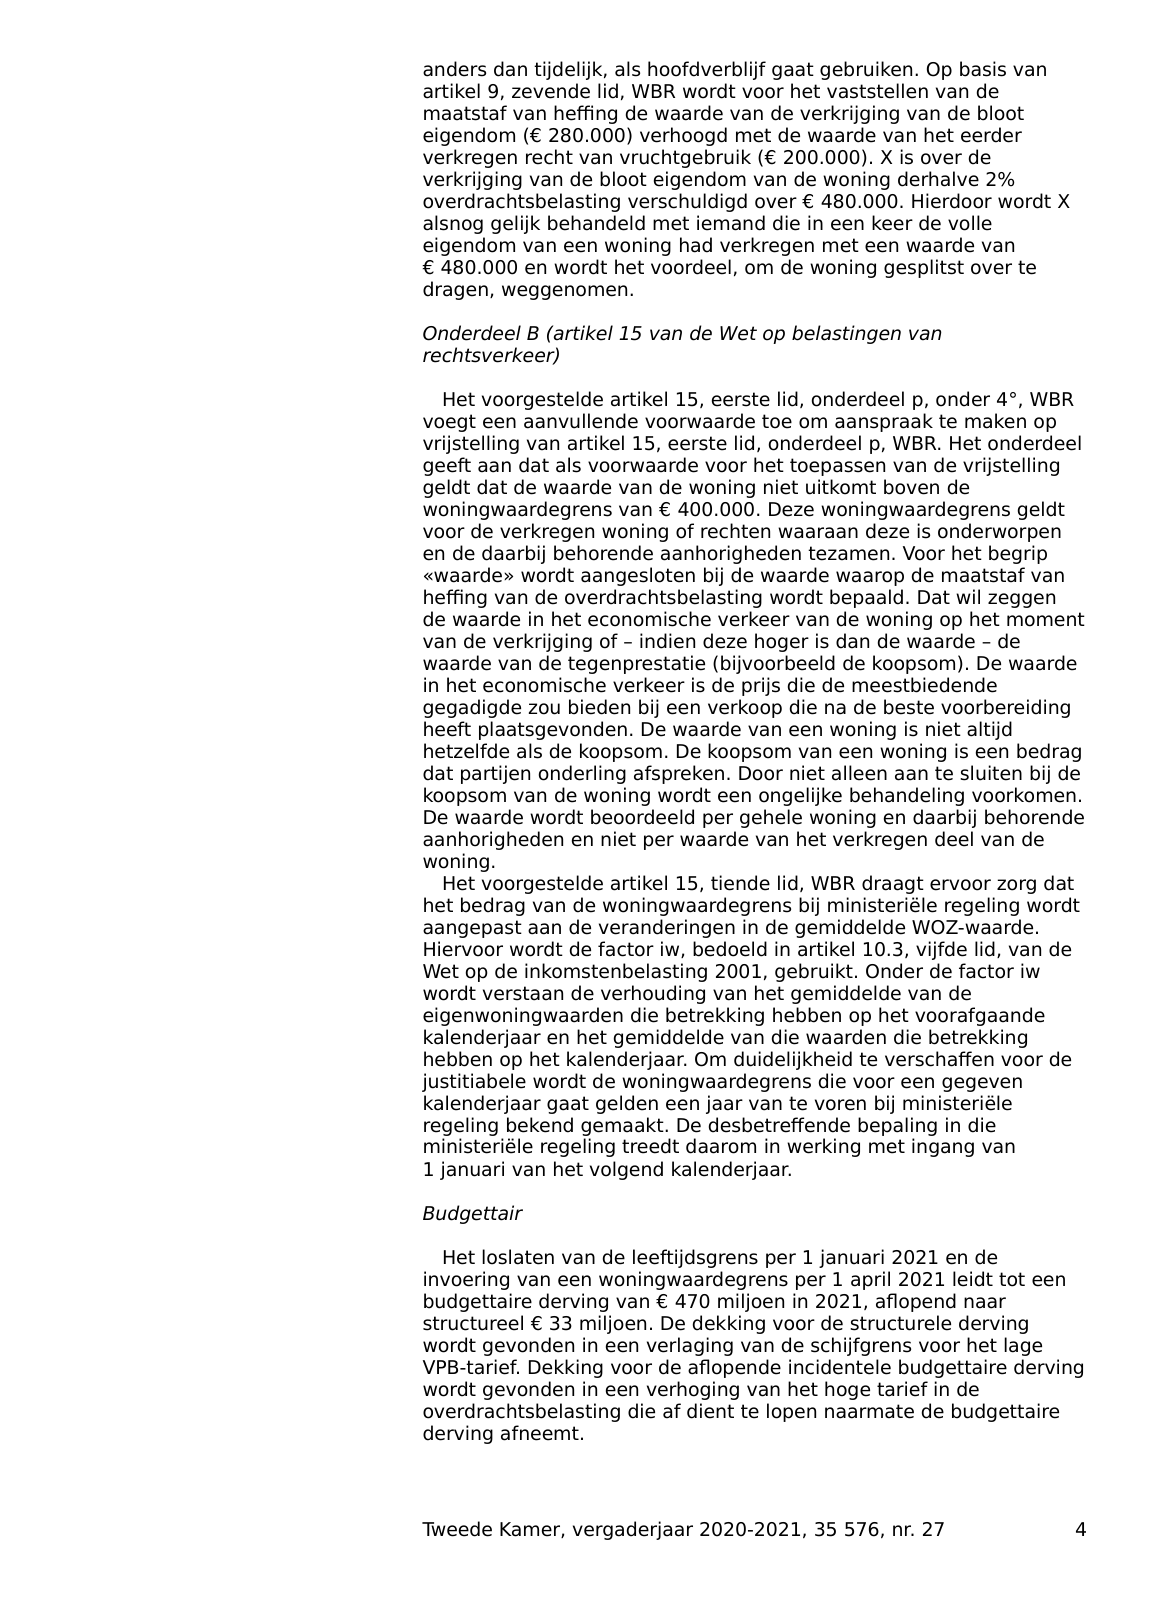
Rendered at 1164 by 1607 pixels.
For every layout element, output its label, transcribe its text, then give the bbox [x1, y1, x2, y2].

subtitle Onderdeel B (artikel 15 van de Wet op belastingen van rechtsverkeer) [422, 323, 1087, 367]
text Het voorgestelde artikel 15, eerste lid, onderdeel p, onder 4°, WBR voegt een aanvullende voorwaarde toe om aanspraak te maken op vrijstelling van artikel 15, eerste lid, onderdeel p, WBR. Het onderdeel geeft aan dat als voorwaarde voor het toepassen van de vrijstelling geldt dat de waarde van de woning niet uitkomt boven de woningwaardegrens van € 400.000. Deze woningwaardegrens geldt voor de verkregen woning of rechten waaraan deze is onderworpen en de daarbij behorende aanhorigheden tezamen. Voor het begrip «waarde» wordt aangesloten bij de waarde waarop de maatstaf van heffing van de overdrachtsbelasting wordt bepaald. Dat wil zeggen de waarde in het economische verkeer van de woning op het moment van de verkrijging of – indien deze hoger is dan de waarde – de waarde van de tegenprestatie (bijvoorbeeld de koopsom). De waarde in het economische verkeer is de prijs die de meestbiedende gegadigde zou bieden bij een verkoop die na de beste voorbereiding heeft plaatsgevonden. De waarde van een woning is niet altijd hetzelfde als de koopsom. De koopsom van een woning is een bedrag dat partijen onderling afspreken. Door niet alleen aan te sluiten bij de koopsom van de woning wordt een ongelijke behandeling voorkomen. De waarde wordt beoordeeld per gehele woning en daarbij behorende aanhorigheden en niet per waarde van het verkregen deel van de woning. [422, 389, 1087, 873]
text Het loslaten van de leeftijdsgrens per 1 januari 2021 en de invoering van een woningwaardegrens per 1 april 2021 leidt tot een budgettaire derving van € 470 miljoen in 2021, aflopend naar structureel € 33 miljoen. De dekking voor de structurele derving wordt gevonden in een verlaging van de schijfgrens voor het lage VPB-tarief. Dekking voor de aflopende incidentele budgettaire derving wordt gevonden in een verhoging van het hoge tarief in de overdrachtsbelasting die af dient te lopen naarmate de budgettaire derving afneemt. [422, 1247, 1087, 1444]
text anders dan tijdelijk, als hoofdverblijf gaat gebruiken. Op basis van artikel 9, zevende lid, WBR wordt voor het vaststellen van de maatstaf van heffing de waarde van de verkrijging van de bloot eigendom (€ 280.000) verhoogd met de waarde van het eerder verkregen recht van vruchtgebruik (€ 200.000). X is over de verkrijging van de bloot eigendom van de woning derhalve 2% overdrachtsbelasting verschuldigd over € 480.000. Hierdoor wordt X alsnog gelijk behandeld met iemand die in een keer de volle eigendom van een woning had verkregen met een waarde van € 480.000 en wordt het voordeel, om de woning gesplitst over te dragen, weggenomen. [422, 59, 1087, 301]
text Het voorgestelde artikel 15, tiende lid, WBR draagt ervoor zorg dat het bedrag van de woningwaardegrens bij ministeriële regeling wordt aangepast aan de veranderingen in de gemiddelde WOZ-waarde. Hiervoor wordt de factor iw, bedoeld in artikel 10.3, vijfde lid, van de Wet op de inkomstenbelasting 2001, gebruikt. Onder de factor iw wordt verstaan de verhouding van het gemiddelde van de eigenwoningwaarden die betrekking hebben op het voorafgaande kalenderjaar en het gemiddelde van die waarden die betrekking hebben op het kalenderjaar. Om duidelijkheid te verschaffen voor de justitiabele wordt de woningwaardegrens die voor een gegeven kalenderjaar gaat gelden een jaar van te voren bij ministeriële regeling bekend gemaakt. De desbetreffende bepaling in die ministeriële regeling treedt daarom in werking met ingang van 1 januari van het volgend kalenderjaar. [422, 873, 1087, 1180]
subtitle Budgettair [422, 1203, 1087, 1224]
